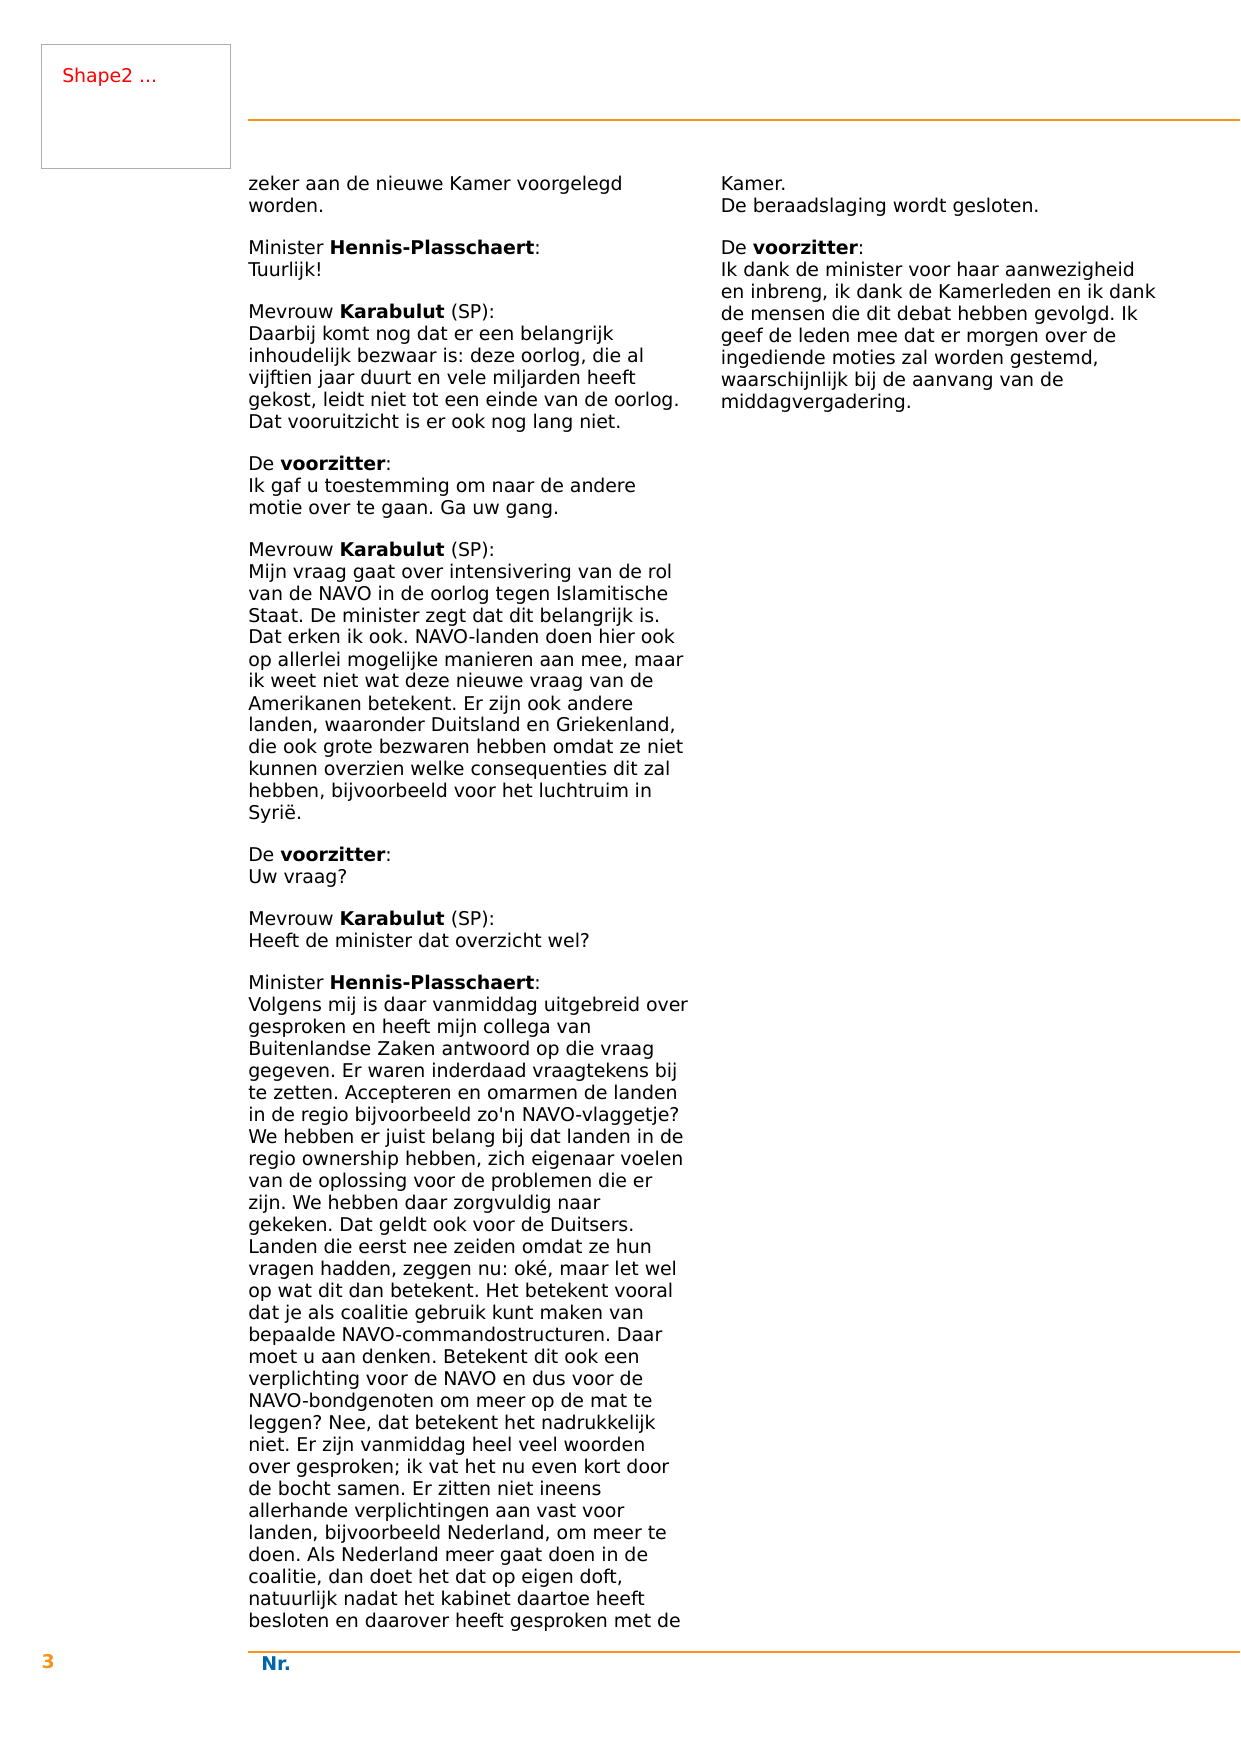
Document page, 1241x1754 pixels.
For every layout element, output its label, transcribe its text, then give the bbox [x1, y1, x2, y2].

text Ik dank de minister voor haar aanwezigheid en inbreng, ik dank de Kamerleden en ik dank de mensen die dit debat hebben gevolgd. Ik geef de leden mee dat er morgen over de ingediende moties zal worden gestemd, waarschijnlijk bij de aanvang van de middagvergadering. [721, 259, 1163, 413]
text Kamer. [721, 173, 1163, 195]
text Mevrouw Karabulut (SP): [248, 908, 691, 930]
text Mevrouw Karabulut (SP): [248, 301, 691, 323]
text Mevrouw Karabulut (SP): [248, 538, 691, 561]
text De voorzitter: [248, 844, 691, 866]
text Mijn vraag gaat over intensivering van de rol van de NAVO in de oorlog tegen Islamitische Staat. De minister zegt dat dit belangrijk is. Dat erken ik ook. NAVO-landen doen hier ook op allerlei mogelijke manieren aan mee, maar ik weet niet wat deze nieuwe vraag van de Amerikanen betekent. Er zijn ook andere landen, waaronder Duitsland en Griekenland, die ook grote bezwaren hebben omdat ze niet kunnen overzien welke consequenties dit zal hebben, bijvoorbeeld voor het luchtruim in Syrië. [248, 561, 691, 824]
text Ik gaf u toestemming om naar de andere motie over te gaan. Ga uw gang. [248, 474, 691, 518]
text zeker aan de nieuwe Kamer voorgelegd worden. [248, 173, 691, 217]
text Daarbij komt nog dat er een belangrijk inhoudelijk bezwaar is: deze oorlog, die al vijftien jaar duurt en vele miljarden heeft gekost, leidt niet tot een einde van de oorlog. Dat vooruitzicht is er ook nog lang niet. [248, 323, 691, 433]
text Heeft de minister dat overzicht wel? [248, 930, 691, 952]
text De voorzitter: [248, 453, 691, 474]
text Minister Hennis-Plasschaert: [248, 972, 691, 994]
text Tuurlijk! [248, 259, 691, 281]
text De beraadslaging wordt gesloten. [721, 195, 1163, 217]
text Minister Hennis-Plasschaert: [248, 237, 691, 259]
text Uw vraag? [248, 866, 691, 888]
text De voorzitter: [721, 237, 1163, 259]
text Volgens mij is daar vanmiddag uitgebreid over gesproken en heeft mijn collega van Buitenlandse Zaken antwoord op die vraag gegeven. Er waren inderdaad vraagtekens bij te zetten. Accepteren en omarmen de landen in de regio bijvoorbeeld zo'n NAVO-vlaggetje? We hebben er juist belang bij dat landen in de regio ownership hebben, zich eigenaar voelen van de oplossing voor de problemen die er zijn. We hebben daar zorgvuldig naar gekeken. Dat geldt ook voor de Duitsers. Landen die eerst nee zeiden omdat ze hun vragen hadden, zeggen nu: oké, maar let wel op wat dit dan betekent. Het betekent vooral dat je als coalitie gebruik kunt maken van bepaalde NAVO-commandostructuren. Daar moet u aan denken. Betekent dit ook een verplichting voor de NAVO en dus voor de NAVO-bondgenoten om meer op de mat te leggen? Nee, dat betekent het nadrukkelijk niet. Er zijn vanmiddag heel veel woorden over gesproken; ik vat het nu even kort door de bocht samen. Er zitten niet ineens allerhande verplichtingen aan vast voor landen, bijvoorbeeld Nederland, om meer te doen. Als Nederland meer gaat doen in de coalitie, dan doet het dat op eigen doft, natuurlijk nadat het kabinet daartoe heeft besloten en daarover heeft gesproken met de [248, 994, 691, 1632]
